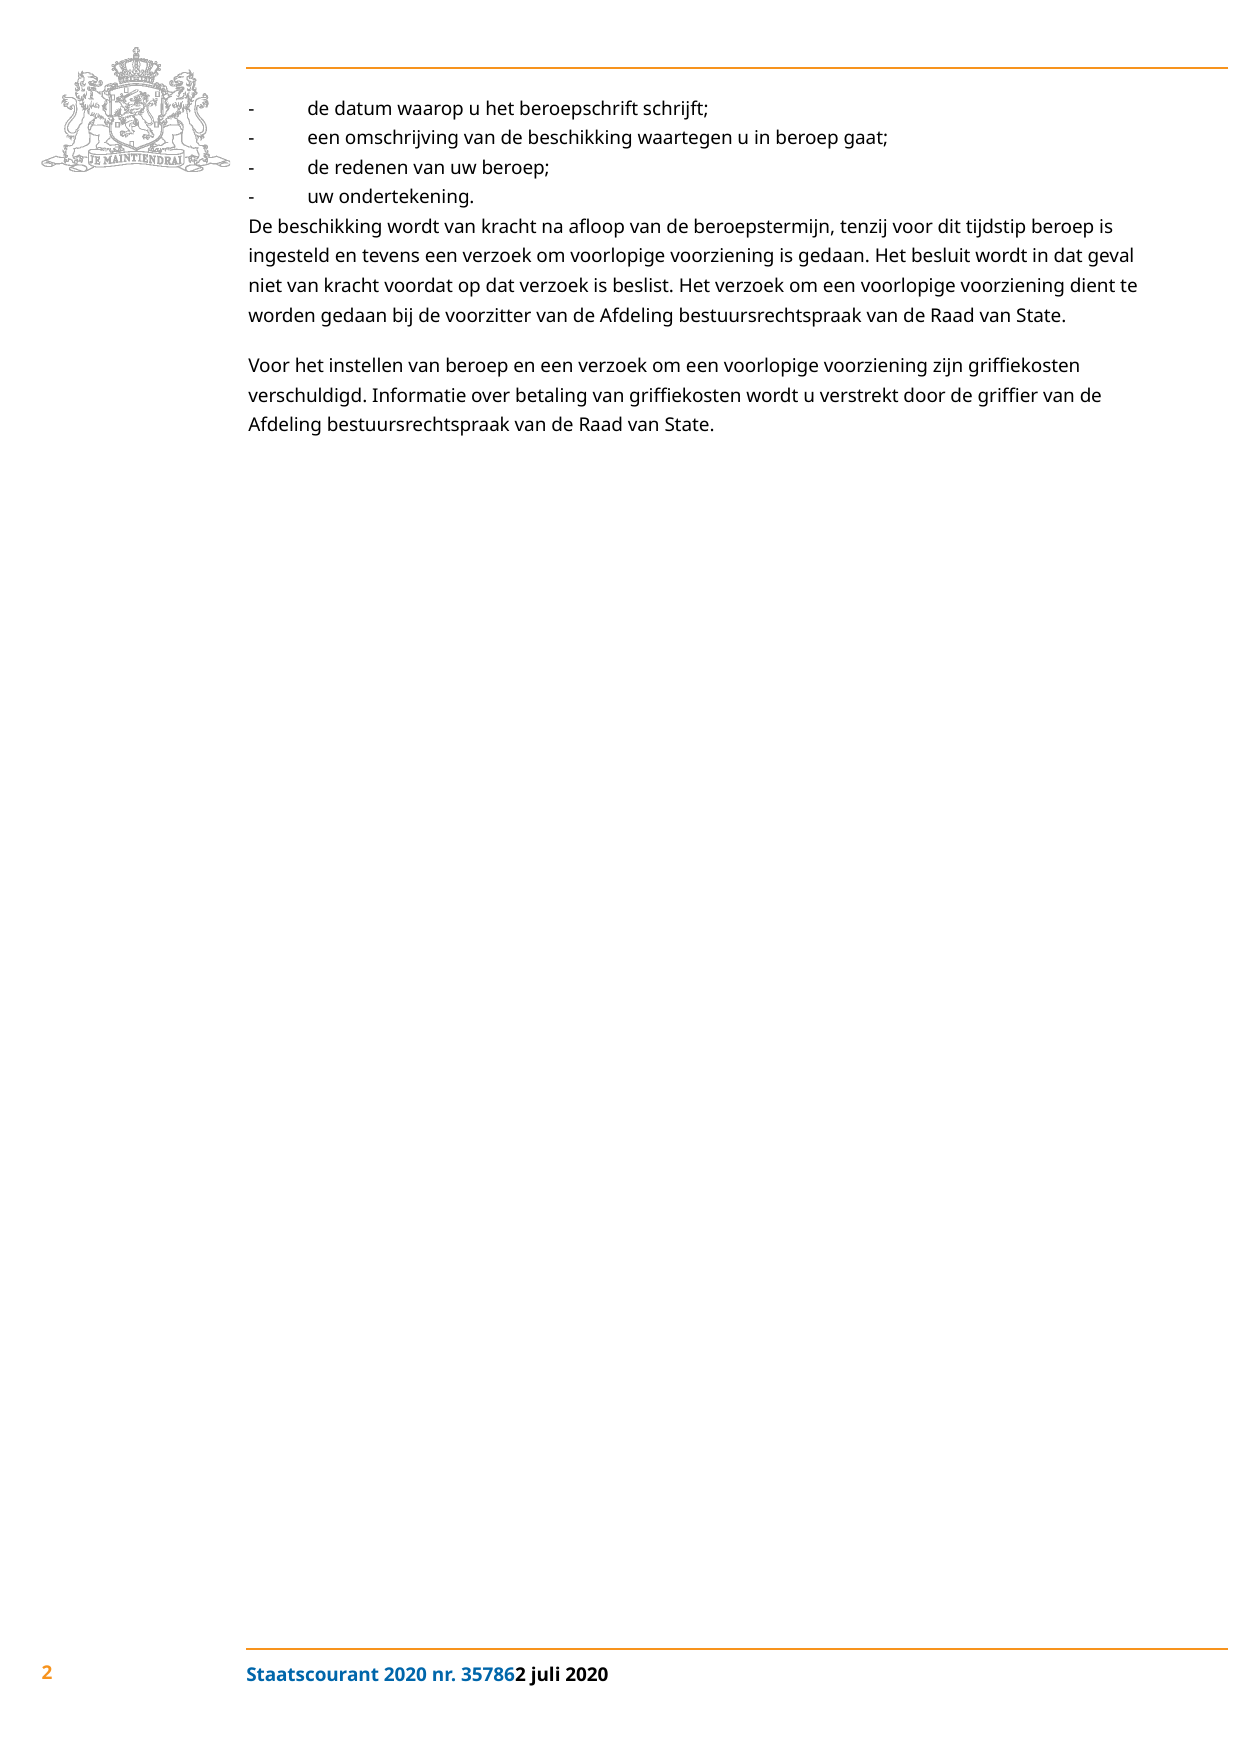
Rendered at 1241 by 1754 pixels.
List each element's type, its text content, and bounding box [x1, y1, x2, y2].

picture [41, 47, 231, 172]
list de datum waarop u het beroepschrift schrijft; [248, 95, 1152, 121]
list uw ondertekening. [248, 183, 1152, 209]
list de redenen van uw beroep; [248, 154, 1152, 180]
text De beschikking wordt van kracht na afloop van de beroepstermijn, tenzij voor dit tijdstip beroep is ingesteld en tevens een verzoek om voorlopige voorziening is gedaan. Het besluit wordt in dat geval niet van kracht voordat op dat verzoek is beslist. Het verzoek om een voorlopige voorziening dient te worden gedaan bij de voorzitter van de Afdeling bestuursrechtspraak van de Raad van State. [248, 213, 1152, 328]
list een omschrijving van de beschikking waartegen u in beroep gaat; [248, 124, 1152, 150]
text Voor het instellen van beroep en een verzoek om een voorlopige voorziening zijn griffiekosten verschuldigd. Informatie over betaling van griffiekosten wordt u verstrekt door de griffier van de Afdeling bestuursrechtspraak van de Raad van State. [248, 352, 1152, 437]
